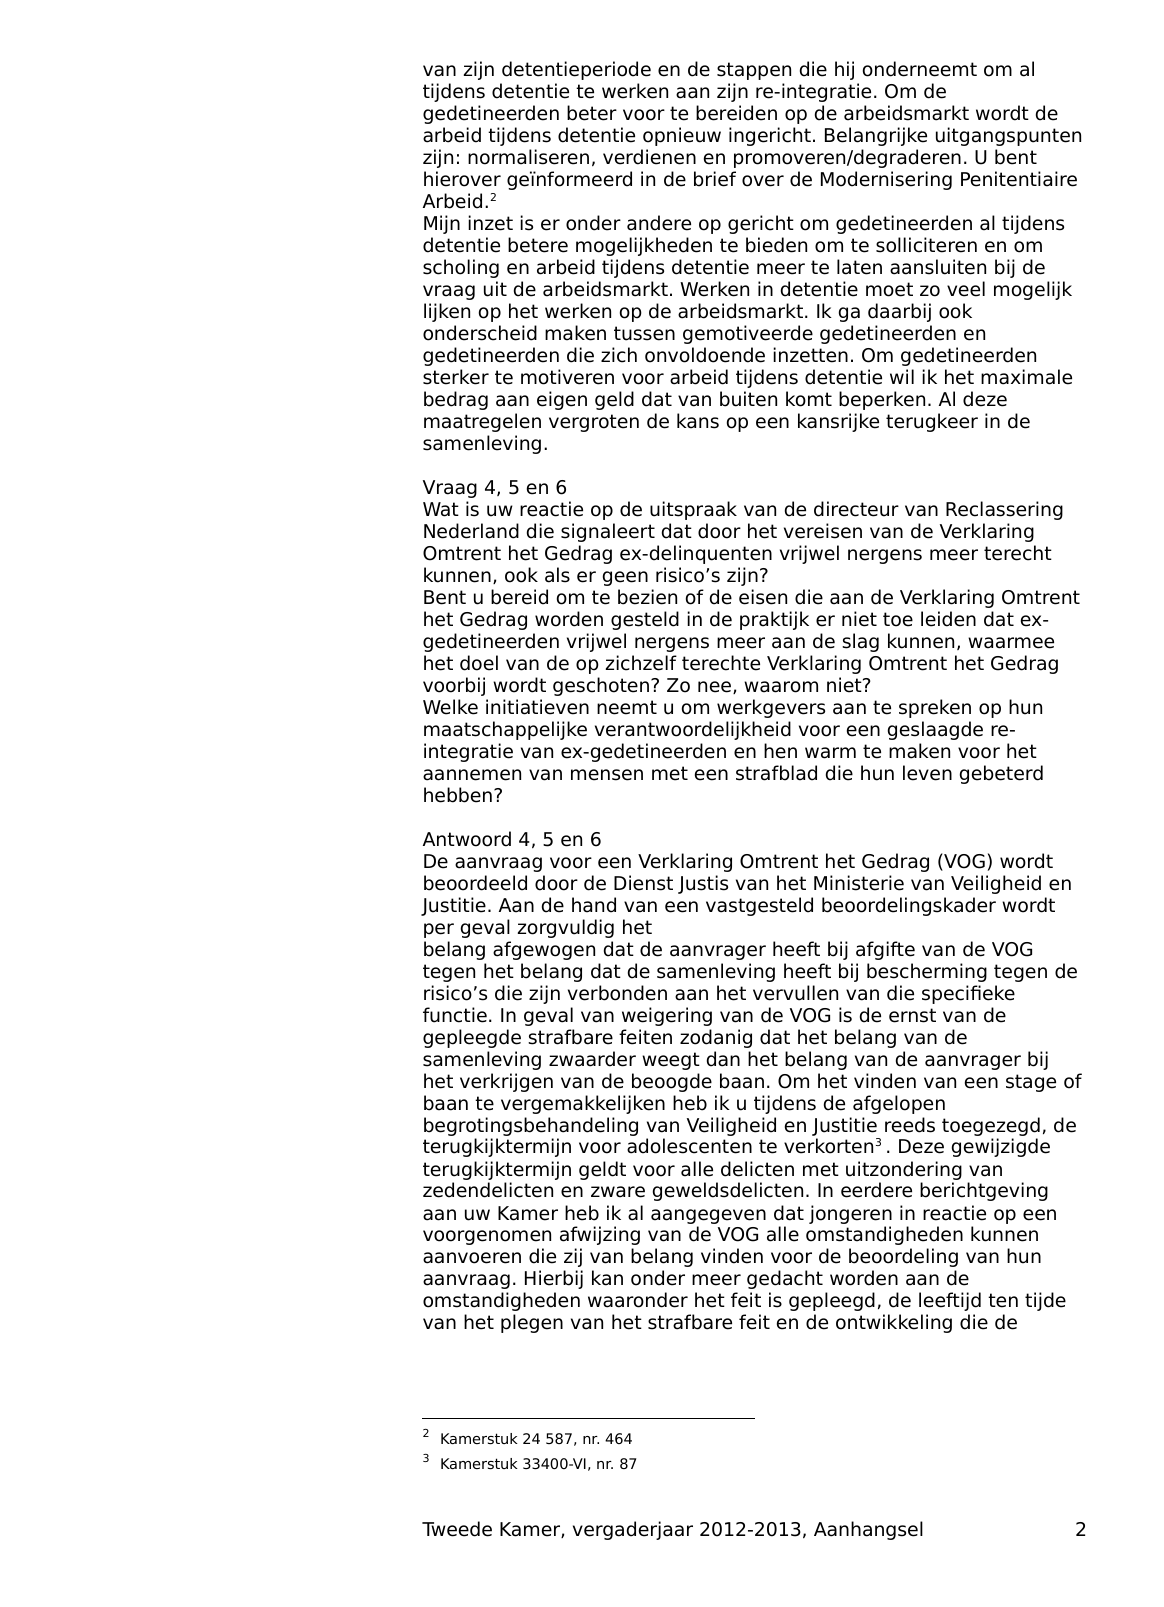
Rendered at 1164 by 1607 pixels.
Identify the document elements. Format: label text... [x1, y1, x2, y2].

text De aanvraag voor een Verklaring Omtrent het Gedrag (VOG) wordt beoordeeld door de Dienst Justis van het Ministerie van Veiligheid en Justitie. Aan de hand van een vastgesteld beoordelingskader wordt per geval zorgvuldig het [422, 851, 1087, 939]
text Bent u bereid om te bezien of de eisen die aan de Verklaring Omtrent het Gedrag worden gesteld in de praktijk er niet toe leiden dat ex-gedetineerden vrijwel nergens meer aan de slag kunnen, waarmee het doel van de op zichzelf terechte Verklaring Omtrent het Gedrag voorbij wordt geschoten? Zo nee, waarom niet? [422, 587, 1087, 697]
text belang afgewogen dat de aanvrager heeft bij afgifte van de VOG tegen het belang dat de samenleving heeft bij bescherming tegen de risico’s die zijn verbonden aan het vervullen van die specifieke functie. In geval van weigering van de VOG is de ernst van de gepleegde strafbare feiten zodanig dat het belang van de samenleving zwaarder weegt dan het belang van de aanvrager bij het verkrijgen van de beoogde baan. Om het vinden van een stage of baan te vergemakkelijken heb ik u tijdens de afgelopen begrotingsbehandeling van Veiligheid en Justitie reeds toegezegd, de terugkijktermijn voor adolescenten te verkorten. Deze gewijzigde terugkijktermijn geldt voor alle delicten met uitzondering van zedendelicten en zware geweldsdelicten. In eerdere berichtgeving aan uw Kamer heb ik al aangegeven dat jongeren in reactie op een voorgenomen afwijzing van de VOG alle omstandigheden kunnen aanvoeren die zij van belang vinden voor de beoordeling van hun aanvraag. Hierbij kan onder meer gedacht worden aan de omstandigheden waaronder het feit is gepleegd, de leeftijd ten tijde van het plegen van het strafbare feit en de ontwikkeling die de [422, 939, 1087, 1334]
text Welke initiatieven neemt u om werkgevers aan te spreken op hun maatschappelijke verantwoordelijkheid voor een geslaagde re-integratie van ex-gedetineerden en hen warm te maken voor het aannemen van mensen met een strafblad die hun leven gebeterd hebben? [422, 697, 1087, 807]
text Vraag 4, 5 en 6 [422, 477, 1087, 499]
text Mijn inzet is er onder andere op gericht om gedetineerden al tijdens detentie betere mogelijkheden te bieden om te solliciteren en om scholing en arbeid tijdens detentie meer te laten aansluiten bij de vraag uit de arbeidsmarkt. Werken in detentie moet zo veel mogelijk lijken op het werken op de arbeidsmarkt. Ik ga daarbij ook onderscheid maken tussen gemotiveerde gedetineerden en gedetineerden die zich onvoldoende inzetten. Om gedetineerden sterker te motiveren voor arbeid tijdens detentie wil ik het maximale bedrag aan eigen geld dat van buiten komt beperken. Al deze maatregelen vergroten de kans op een kansrijke terugkeer in de samenleving. [422, 213, 1087, 455]
text Wat is uw reactie op de uitspraak van de directeur van Reclassering Nederland die signaleert dat door het vereisen van de Verklaring Omtrent het Gedrag ex-delinquenten vrijwel nergens meer terecht kunnen, ook als er geen risico’s zijn? [422, 499, 1087, 587]
text Kamerstuk 24 587, nr. 464 [422, 1427, 1087, 1449]
text Kamerstuk 33400-VI, nr. 87 [422, 1452, 1087, 1474]
text van zijn detentieperiode en de stappen die hij onderneemt om al tijdens detentie te werken aan zijn re-integratie. Om de gedetineerden beter voor te bereiden op de arbeidsmarkt wordt de arbeid tijdens detentie opnieuw ingericht. Belangrijke uitgangspunten zijn: normaliseren, verdienen en promoveren/degraderen. U bent hierover geïnformeerd in de brief over de Modernisering Penitentiaire Arbeid. [422, 59, 1087, 213]
text Antwoord 4, 5 en 6 [422, 829, 1087, 851]
